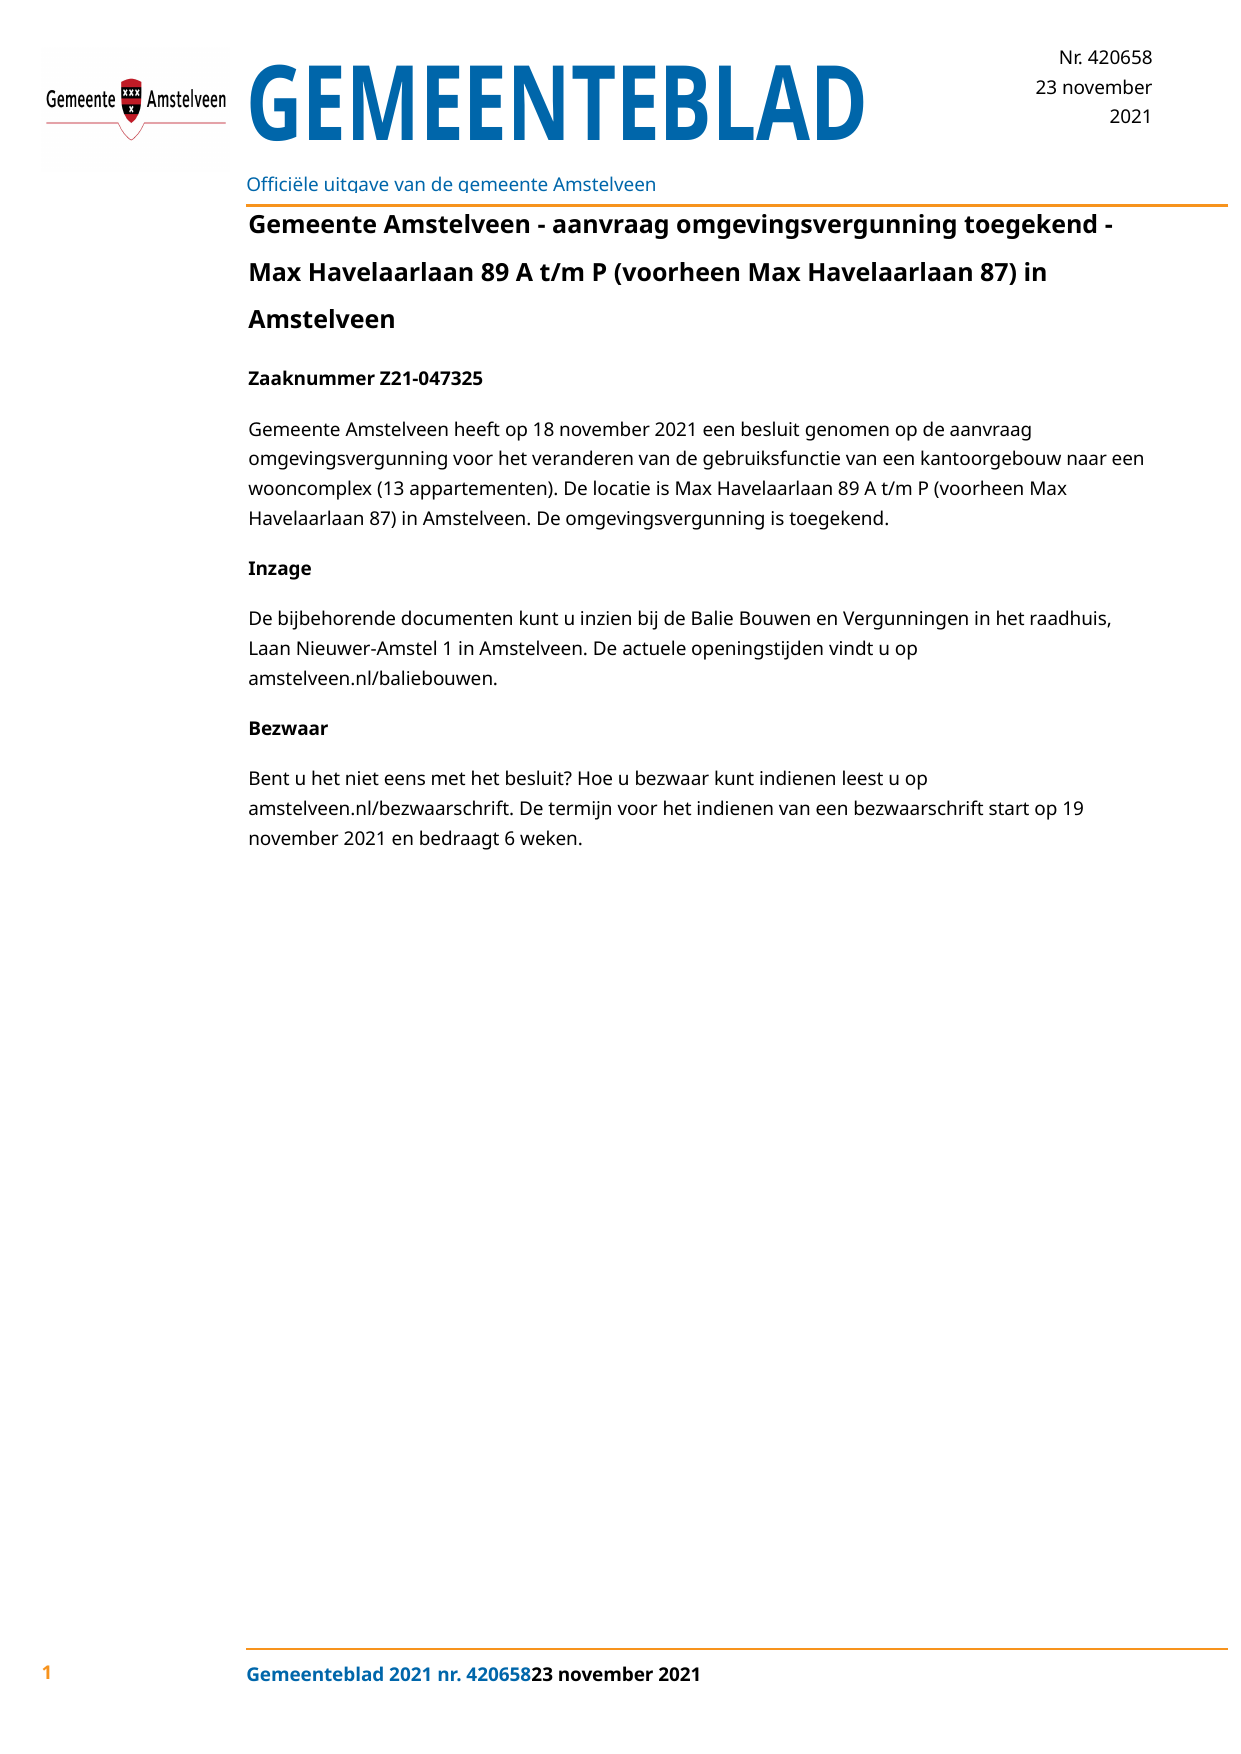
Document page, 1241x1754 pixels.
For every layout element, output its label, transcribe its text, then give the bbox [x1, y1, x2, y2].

text Gemeente Amstelveen heeft op 18 november 2021 een besluit genomen op de aanvraag omgevingsvergunning voor het veranderen van de gebruiksfunctie van een kantoorgebouw naar een wooncomplex (13 appartementen). De locatie is Max Havelaarlaan 89 A t/m P (voorheen Max Havelaarlaan 87) in Amstelveen. De omgevingsvergunning is toegekend. [248, 416, 1152, 530]
text Inzage [248, 555, 1152, 581]
picture [41, 47, 231, 172]
text Bezwaar [248, 715, 1152, 741]
text Zaaknummer Z21-047325 [248, 366, 1152, 391]
text Bent u het niet eens met het besluit? Hoe u bezwaar kunt indienen leest u op amstelveen.nl/bezwaarschrift. De termijn voor het indienen van een bezwaarschrift start op 19 november 2021 en bedraagt 6 weken. [248, 766, 1152, 850]
text De bijbehorende documenten kunt u inzien bij de Balie Bouwen en Vergunningen in het raadhuis, Laan Nieuwer-Amstel 1 in Amstelveen. De actuele openingstijden vindt u op amstelveen.nl/baliebouwen. [248, 606, 1152, 690]
text Gemeente Amstelveen - aanvraag omgevingsvergunning toegekend - Max Havelaarlaan 89 A t/m P (voorheen Max Havelaarlaan 87) in Amstelveen [248, 207, 1152, 336]
